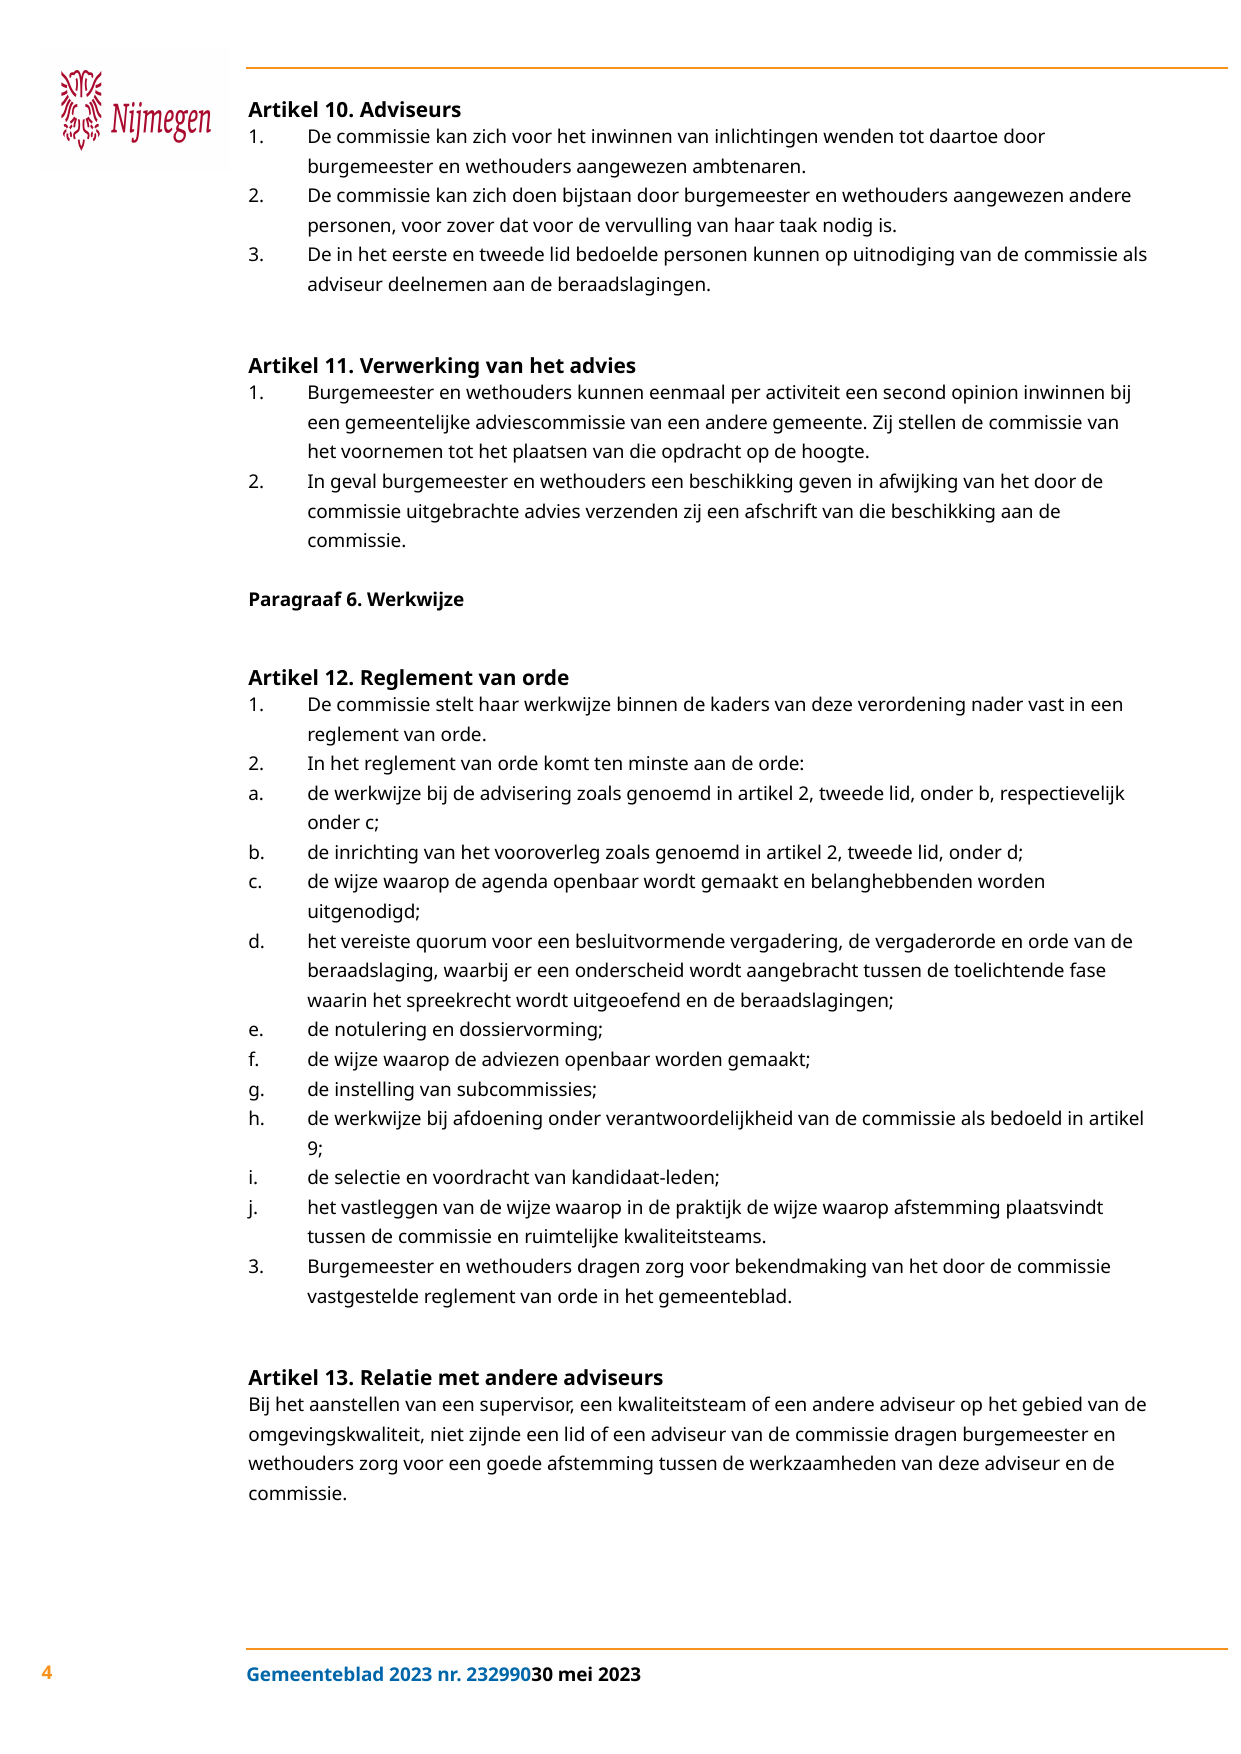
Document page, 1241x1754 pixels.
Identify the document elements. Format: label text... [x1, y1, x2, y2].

text Bij het aanstellen van een supervisor, een kwaliteitsteam of een andere adviseur op het gebied van de omgevingskwaliteit, niet zijnde een lid of een adviseur van de commissie dragen burgemeester en wethouders zorg voor een goede afstemming tussen de werkzaamheden van deze adviseur en de commissie. [248, 1391, 1152, 1506]
list In het reglement van orde komt ten minste aan de orde: [248, 750, 1152, 776]
list Burgemeester en wethouders kunnen eenmaal per activiteit een second opinion inwinnen bij een gemeentelijke adviescommissie van een andere gemeente. Zij stellen de commissie van het voornemen tot het plaatsen van die opdracht op de hoogte. [248, 379, 1152, 464]
list de inrichting van het vooroverleg zoals genoemd in artikel 2, tweede lid, onder d; [248, 839, 1152, 865]
list De commissie kan zich doen bijstaan door burgemeester en wethouders aangewezen andere personen, voor zover dat voor de vervulling van haar taak nodig is. [248, 182, 1152, 238]
text Paragraaf 6. Werkwijze [248, 587, 1152, 612]
list de werkwijze bij de advisering zoals genoemd in artikel 2, tweede lid, onder b, respectievelijk onder c; [248, 780, 1152, 835]
text Artikel 12. Reglement van orde [248, 663, 1152, 691]
list de notulering en dossiervorming; [248, 1017, 1152, 1042]
list De in het eerste en tweede lid bedoelde personen kunnen op uitnodiging van de commissie als adviseur deelnemen aan de beraadslagingen. [248, 242, 1152, 297]
list de selectie en voordracht van kandidaat-leden; [248, 1164, 1152, 1190]
list De commissie stelt haar werkwijze binnen de kaders van deze verordening nader vast in een reglement van orde. [248, 691, 1152, 747]
list de instelling van subcommissies; [248, 1076, 1152, 1102]
list het vastleggen van de wijze waarop in de praktijk de wijze waarop afstemming plaatsvindt tussen de commissie en ruimtelijke kwaliteitsteams. [248, 1194, 1152, 1249]
list Burgemeester en wethouders dragen zorg voor bekendmaking van het door de commissie vastgestelde reglement van orde in het gemeenteblad. [248, 1253, 1152, 1309]
list de wijze waarop de adviezen openbaar worden gemaakt; [248, 1046, 1152, 1072]
text Artikel 10. Adviseurs [248, 95, 1152, 123]
list De commissie kan zich voor het inwinnen van inlichtingen wenden tot daartoe door burgemeester en wethouders aangewezen ambtenaren. [248, 123, 1152, 178]
list de werkwijze bij afdoening onder verantwoordelijkheid van de commissie als bedoeld in artikel 9; [248, 1105, 1152, 1161]
picture [41, 47, 231, 172]
list de wijze waarop de agenda openbaar wordt gemaakt en belanghebbenden worden uitgenodigd; [248, 869, 1152, 924]
text Artikel 13. Relatie met andere adviseurs [248, 1363, 1152, 1391]
list het vereiste quorum voor een besluitvormende vergadering, de vergaderorde en orde van de beraadslaging, waarbij er een onderscheid wordt aangebracht tussen de toelichtende fase waarin het spreekrecht wordt uitgeoefend en de beraadslagingen; [248, 928, 1152, 1013]
list In geval burgemeester en wethouders een beschikking geven in afwijking van het door de commissie uitgebrachte advies verzenden zij een afschrift van die beschikking aan de commissie. [248, 468, 1152, 553]
text Artikel 11. Verwerking van het advies [248, 351, 1152, 379]
